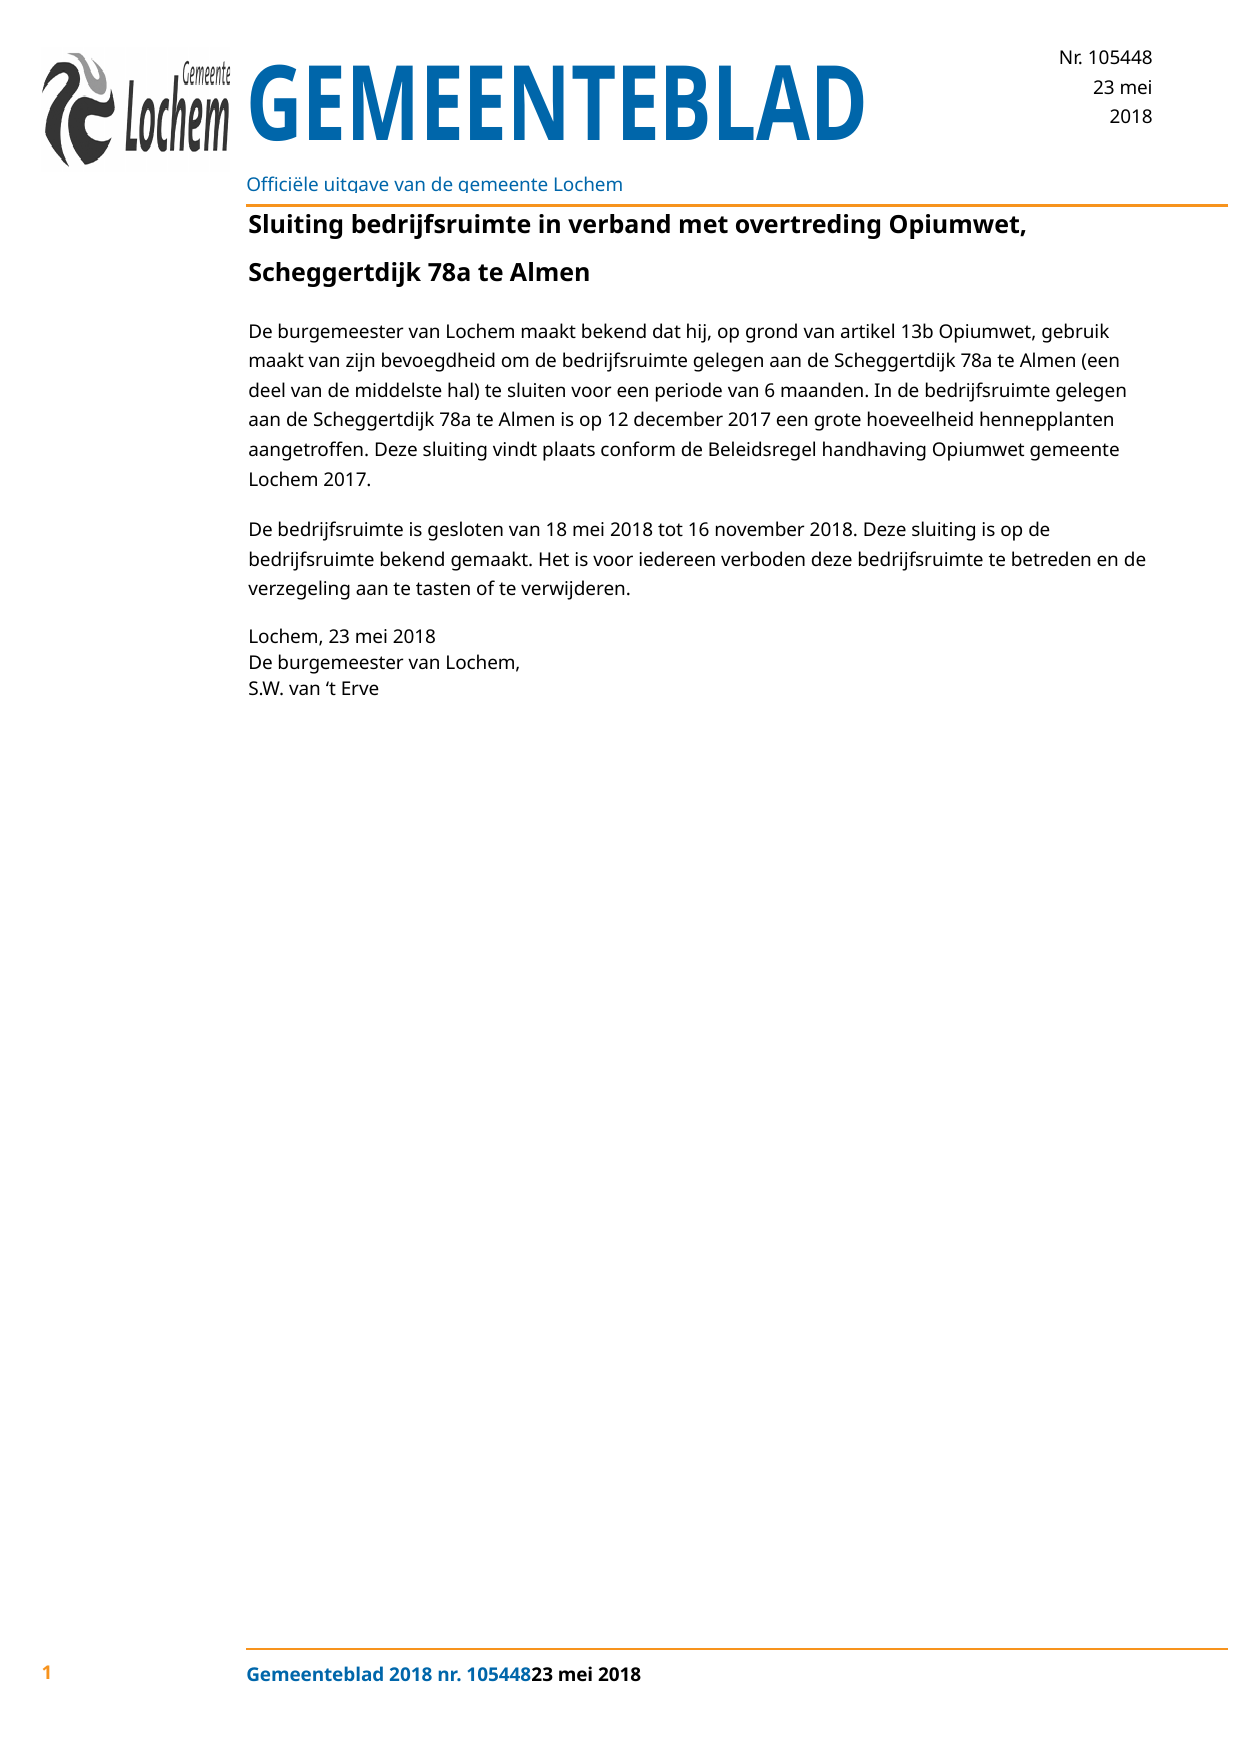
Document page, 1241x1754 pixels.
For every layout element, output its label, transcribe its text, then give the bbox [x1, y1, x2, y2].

picture [41, 47, 231, 172]
text De burgemeester van Lochem maakt bekend dat hij, op grond van artikel 13b Opiumwet, gebruik maakt van zijn bevoegdheid om de bedrijfsruimte gelegen aan de Scheggertdijk 78a te Almen (een deel van de middelste hal) te sluiten voor een periode van 6 maanden. In de bedrijfsruimte gelegen aan de Scheggertdijk 78a te Almen is op 12 december 2017 een grote hoeveelheid hennepplanten aangetroffen. Deze sluiting vindt plaats conform de Beleidsregel handhaving Opiumwet gemeente Lochem 2017. [248, 318, 1152, 492]
text De burgemeester van Lochem, [248, 649, 1152, 675]
text Sluiting bedrijfsruimte in verband met overtreding Opiumwet, Scheggertdijk 78a te Almen [248, 207, 1152, 288]
text S.W. van ‘t Erve [248, 675, 1152, 700]
text Lochem, 23 mei 2018 [248, 623, 1152, 649]
text De bedrijfsruimte is gesloten van 18 mei 2018 tot 16 november 2018. Deze sluiting is op de bedrijfsruimte bekend gemaakt. Het is voor iedereen verboden deze bedrijfsruimte te betreden en de verzegeling aan te tasten of te verwijderen. [248, 516, 1152, 601]
